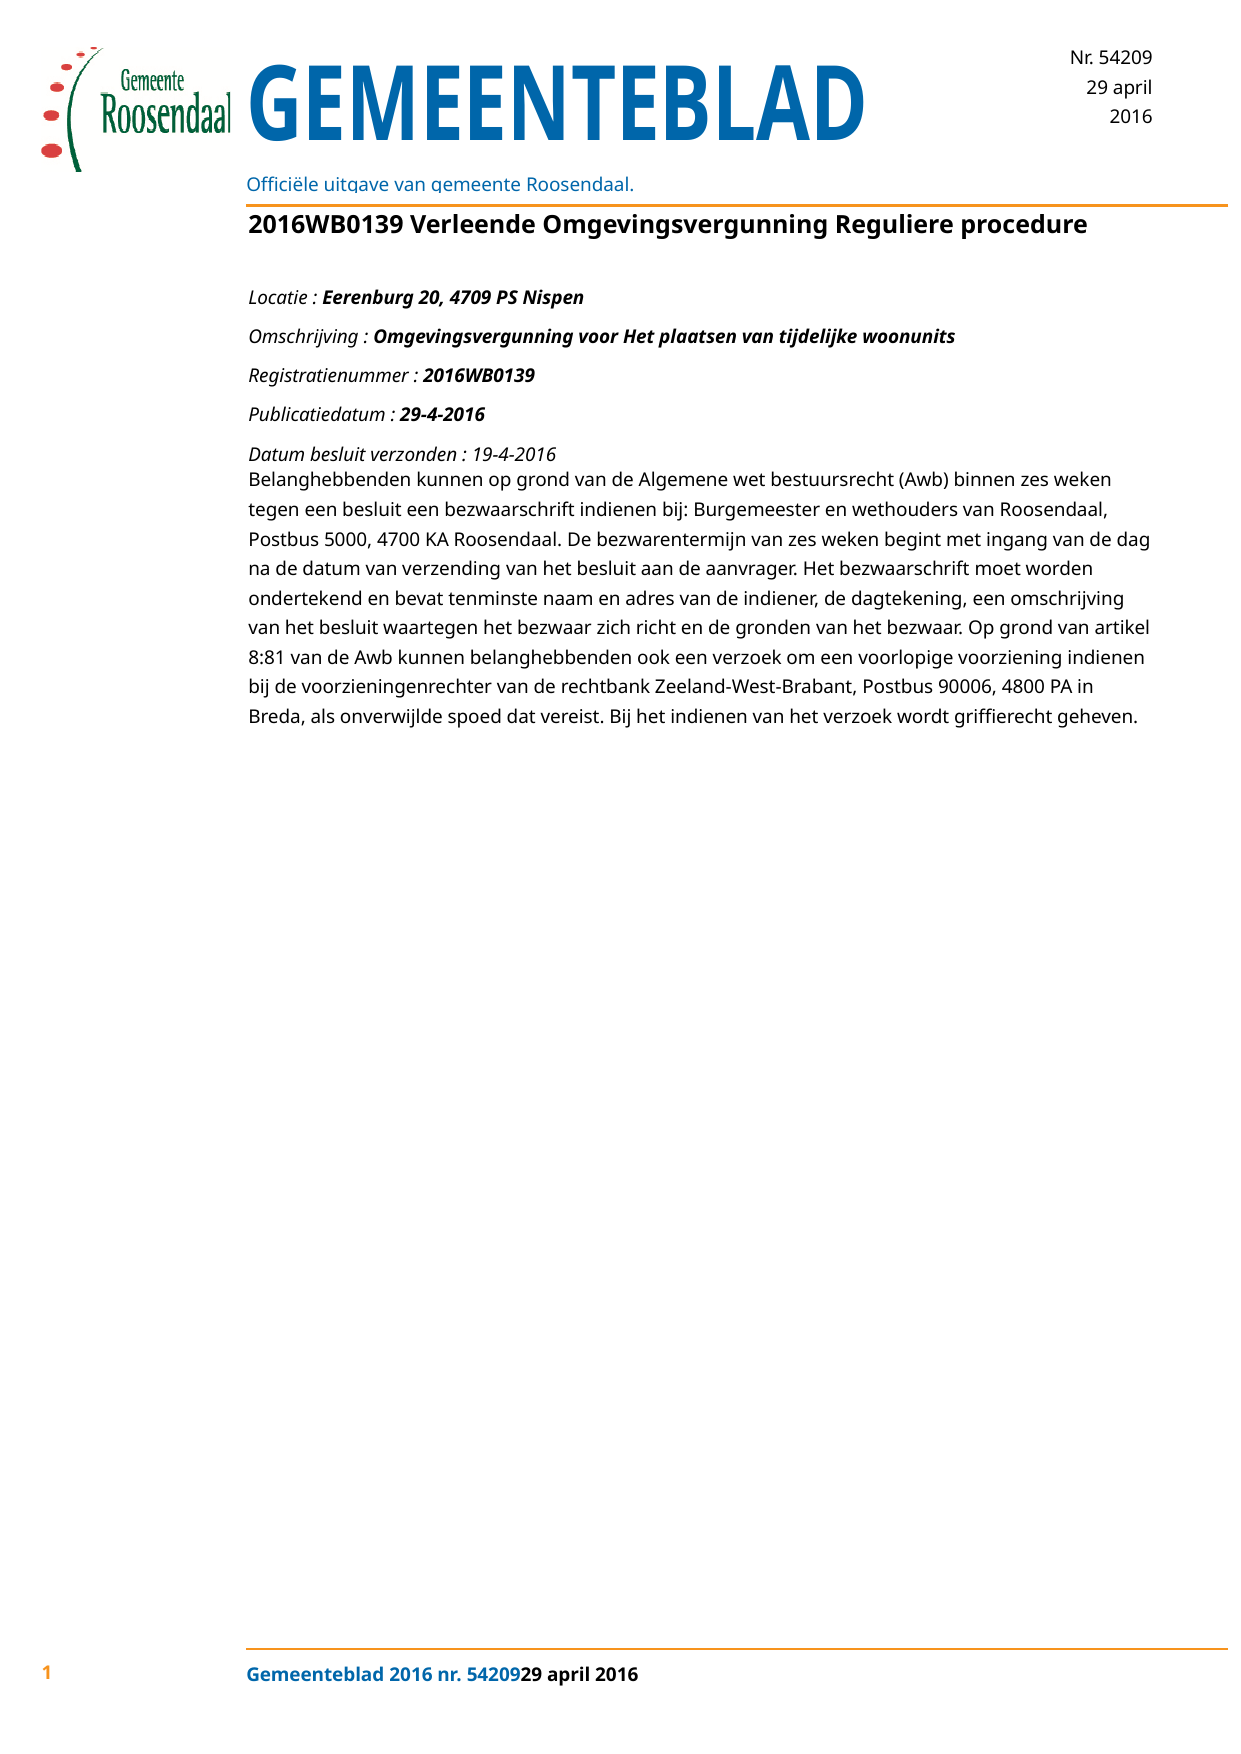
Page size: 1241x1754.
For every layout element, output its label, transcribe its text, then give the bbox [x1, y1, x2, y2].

text Datum besluit verzonden : 19-4-2016 [248, 441, 1152, 467]
text Publicatiedatum : 29-4-2016 [248, 402, 1152, 427]
text Registratienummer : 2016WB0139 [248, 362, 1152, 388]
text Belanghebbenden kunnen op grond van de Algemene wet bestuursrecht (Awb) binnen zes weken tegen een besluit een bezwaarschrift indienen bij: Burgemeester en wethouders van Roosendaal, Postbus 5000, 4700 KA Roosendaal. De bezwarentermijn van zes weken begint met ingang van de dag na de datum van verzending van het besluit aan de aanvrager. Het bezwaarschrift moet worden ondertekend en bevat tenminste naam en adres van de indiener, de dagtekening, een omschrijving van het besluit waartegen het bezwaar zich richt en de gronden van het bezwaar. Op grond van artikel 8:81 van de Awb kunnen belanghebbenden ook een verzoek om een voorlopige voorziening indienen bij de voorzieningenrechter van de rechtbank Zeeland-West-Brabant, Postbus 90006, 4800 PA in Breda, als onverwijlde spoed dat vereist. Bij het indienen van het verzoek wordt griffierecht geheven. [248, 467, 1152, 729]
picture [41, 47, 231, 172]
text Locatie : Eerenburg 20, 4709 PS Nispen [248, 284, 1152, 309]
text 2016WB0139 Verleende Omgevingsvergunning Reguliere procedure [248, 207, 1152, 241]
text Omschrijving : Omgevingsvergunning voor Het plaatsen van tijdelijke woonunits [248, 323, 1152, 349]
